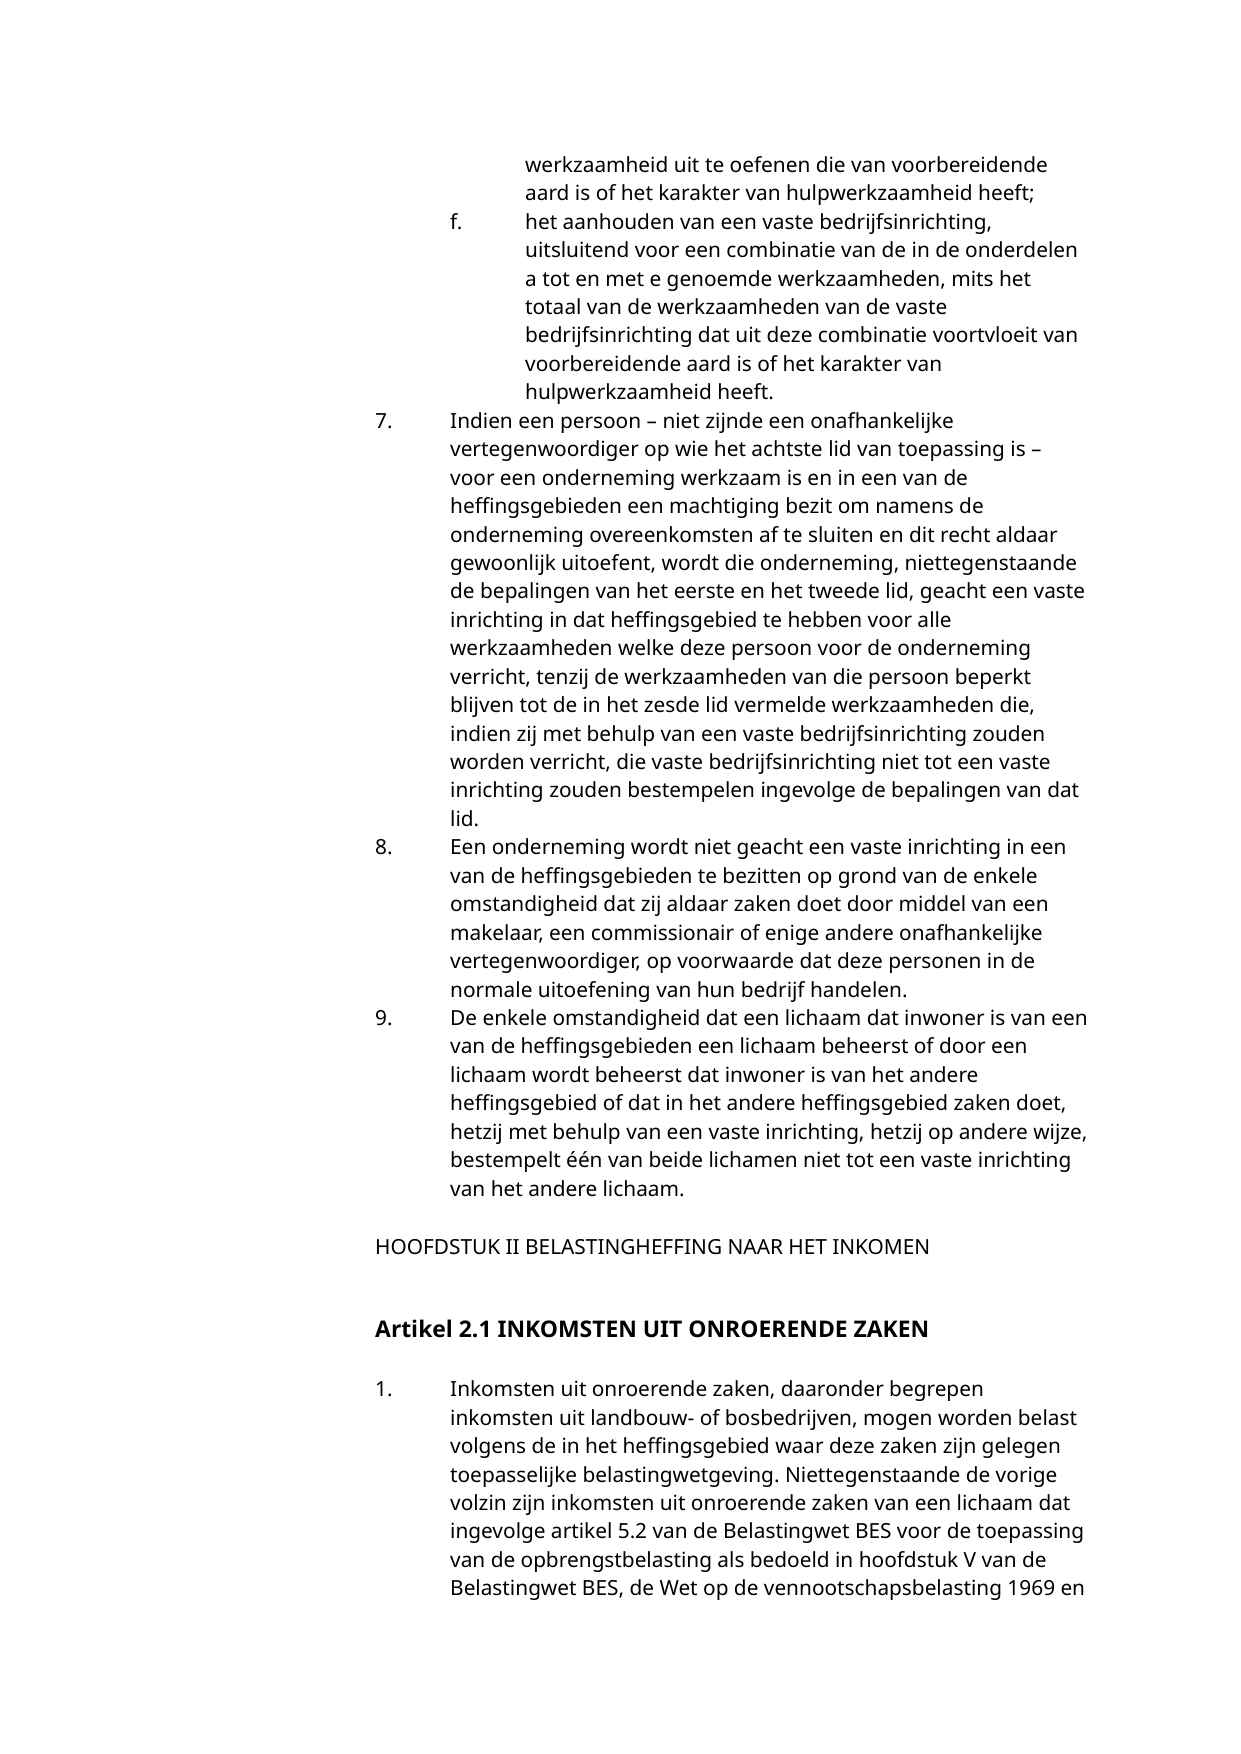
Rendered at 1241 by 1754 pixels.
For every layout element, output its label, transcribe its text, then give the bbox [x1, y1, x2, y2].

list Inkomsten uit onroerende zaken, daaronder begrepen inkomsten uit landbouw- of bosbedrijven, mogen worden belast volgens de in het heffingsgebied waar deze zaken zijn gelegen toepasselijke belastingwetgeving. Niettegenstaande de vorige volzin zijn inkomsten uit onroerende zaken van een lichaam dat ingevolge artikel 5.2 van de Belastingwet BES voor de toepassing van de opbrengstbelasting als bedoeld in hoofdstuk V van de Belastingwet BES, de Wet op de vennootschapsbelasting 1969 en [375, 1374, 1090, 1602]
list Indien een persoon – niet zijnde een onafhankelijke vertegenwoordiger op wie het achtste lid van toepassing is – voor een onderneming werkzaam is en in een van de heffingsgebieden een machtiging bezit om namens de onderneming overeenkomsten af te sluiten en dit recht aldaar gewoonlijk uitoefent, wordt die onderneming, niettegenstaande de bepalingen van het eerste en het tweede lid, geacht een vaste inrichting in dat heffingsgebied te hebben voor alle werkzaamheden welke deze persoon voor de onderneming verricht, tenzij de werkzaamheden van die persoon beperkt blijven tot de in het zesde lid vermelde werkzaamheden die, indien zij met behulp van een vaste bedrijfsinrichting zouden worden verricht, die vaste bedrijfsinrichting niet tot een vaste inrichting zouden bestempelen ingevolge de bepalingen van dat lid. [375, 406, 1090, 832]
subtitle Artikel 2.1 INKOMSTEN UIT ONROERENDE ZAKEN [375, 1313, 1090, 1344]
list het aanhouden van een vaste bedrijfsinrichting, uitsluitend voor een combinatie van de in de onderdelen a tot en met e genoemde werkzaamheden, mits het totaal van de werkzaamheden van de vaste bedrijfsinrichting dat uit deze combinatie voortvloeit van voorbereidende aard is of het karakter van hulpwerkzaamheid heeft. [450, 207, 1090, 406]
subtitle HOOFDSTUK II BELASTINGHEFFING NAAR HET INKOMEN [375, 1232, 1090, 1261]
list De enkele omstandigheid dat een lichaam dat inwoner is van een van de heffingsgebieden een lichaam beheerst of door een lichaam wordt beheerst dat inwoner is van het andere heffingsgebied of dat in het andere heffingsgebied zaken doet, hetzij met behulp van een vaste inrichting, hetzij op andere wijze, bestempelt één van beide lichamen niet tot een vaste inrichting van het andere lichaam. [375, 1003, 1090, 1202]
list Een onderneming wordt niet geacht een vaste inrichting in een van de heffingsgebieden te bezitten op grond van de enkele omstandigheid dat zij aldaar zaken doet door middel van een makelaar, een commissionair of enige andere onafhankelijke vertegenwoordiger, op voorwaarde dat deze personen in de normale uitoefening van hun bedrijf handelen. [375, 832, 1090, 1003]
list werkzaamheid uit te oefenen die van voorbereidende aard is of het karakter van hulpwerkzaamheid heeft; [450, 150, 1090, 207]
